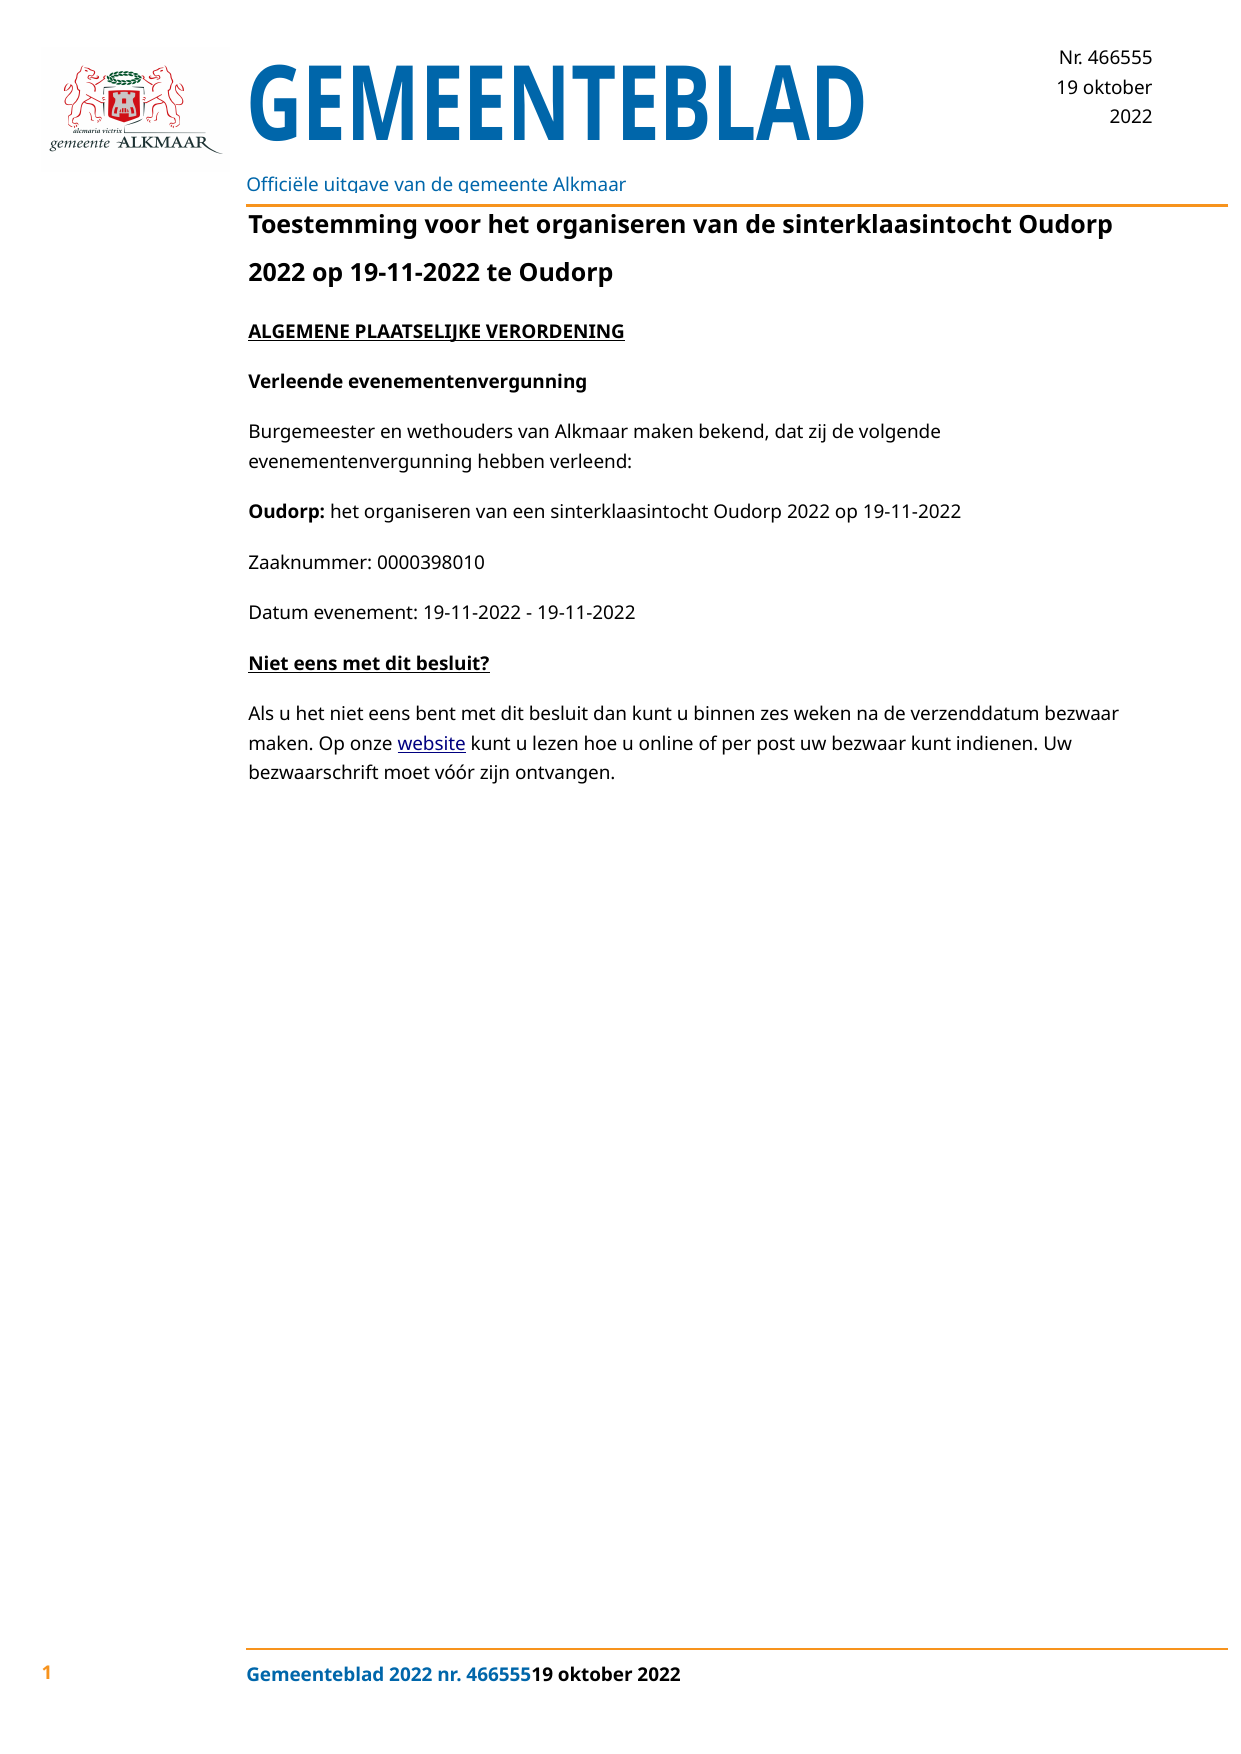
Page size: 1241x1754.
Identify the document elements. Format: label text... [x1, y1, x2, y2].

text Verleende evenementenvergunning [248, 368, 1152, 394]
picture [41, 47, 231, 172]
text ALGEMENE PLAATSELIJKE VERORDENING [248, 318, 1152, 344]
text Als u het niet eens bent met dit besluit dan kunt u binnen zes weken na de verzenddatum bezwaar maken. Op onze website kunt u lezen hoe u online of per post uw bezwaar kunt indienen. Uw bezwaarschrift moet vóór zijn ontvangen. [248, 700, 1152, 785]
text Zaaknummer: 0000398010 [248, 549, 1152, 575]
text Oudorp: het organiseren van een sinterklaasintocht Oudorp 2022 op 19-11-2022 [248, 499, 1152, 524]
text Datum evenement: 19-11-2022 - 19-11-2022 [248, 599, 1152, 625]
text Burgemeester en wethouders van Alkmaar maken bekend, dat zij de volgende evenementenvergunning hebben verleend: [248, 419, 1152, 474]
text Toestemming voor het organiseren van de sinterklaasintocht Oudorp 2022 op 19-11-2022 te Oudorp [248, 207, 1152, 288]
text Niet eens met dit besluit? [248, 650, 1152, 676]
